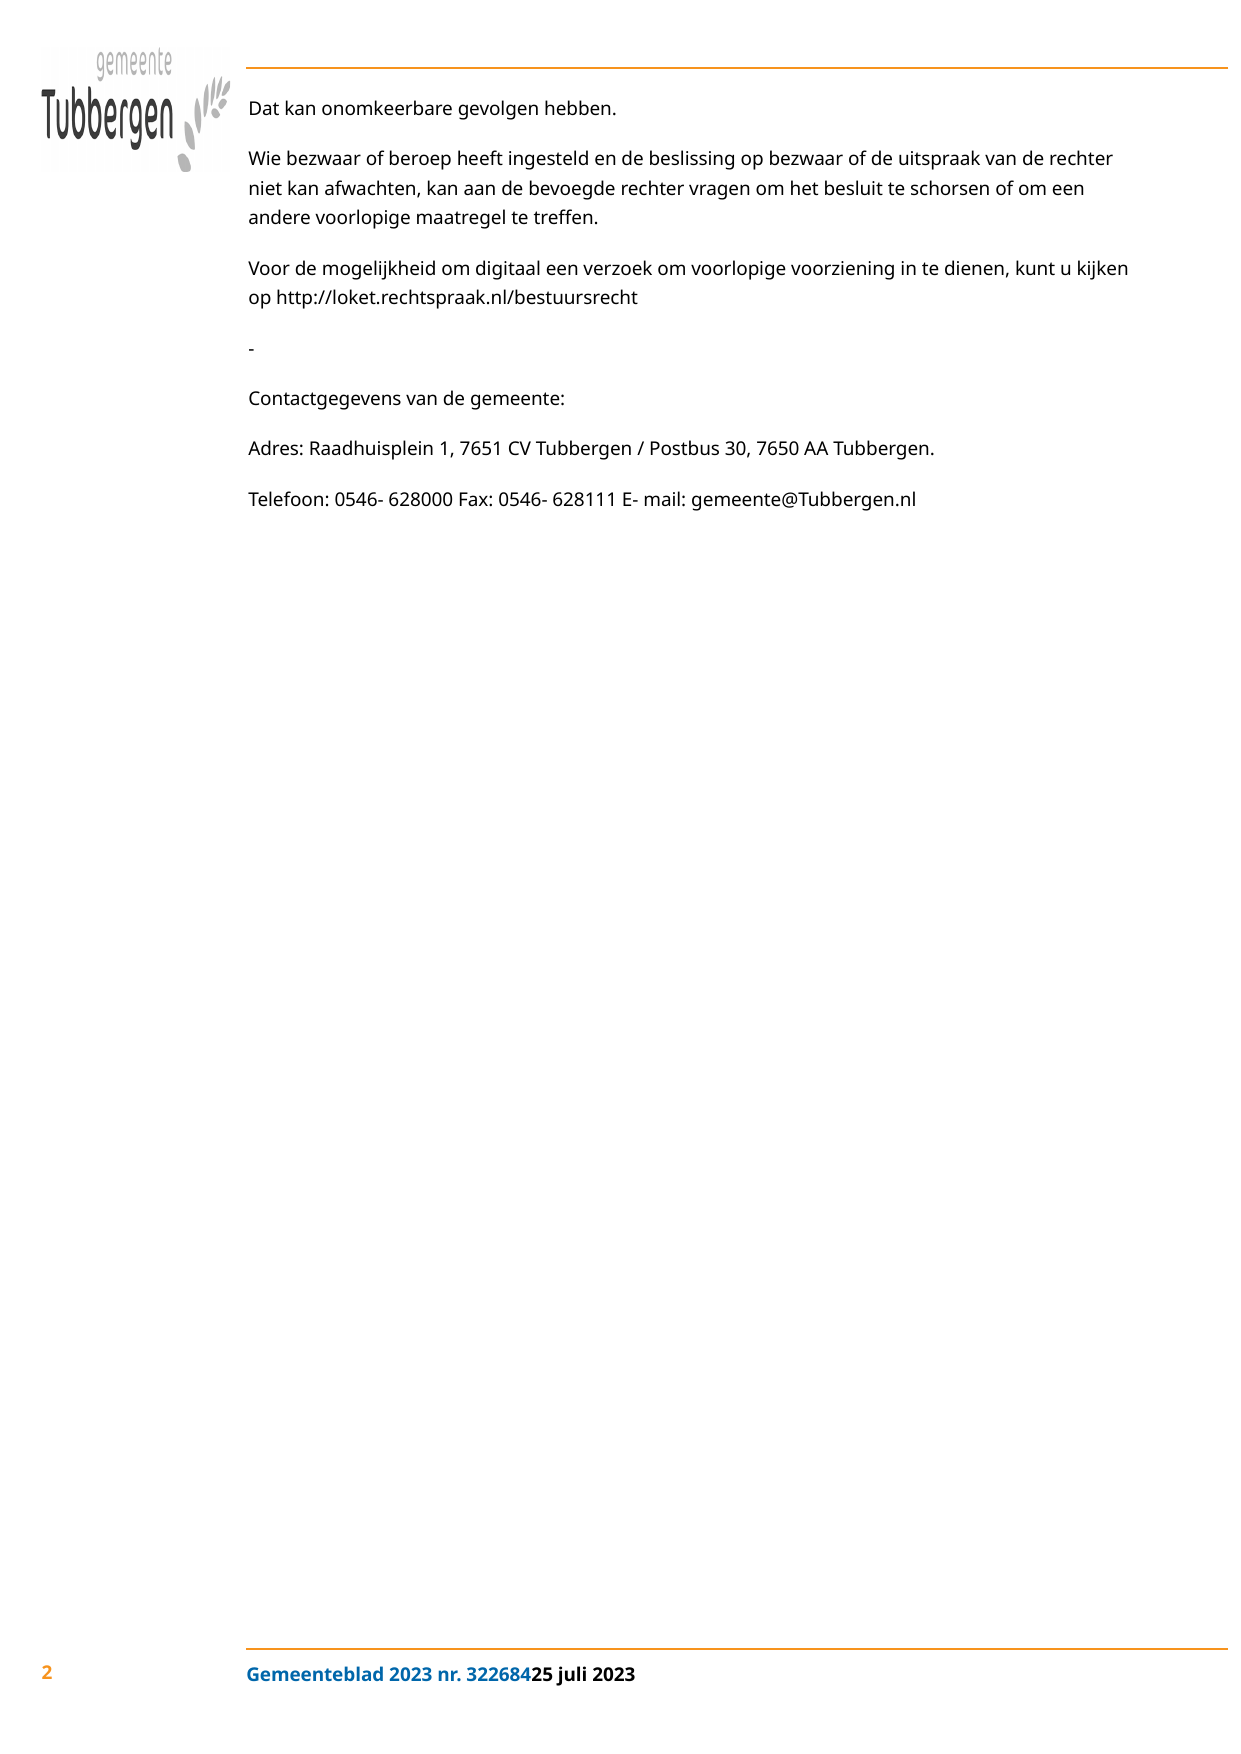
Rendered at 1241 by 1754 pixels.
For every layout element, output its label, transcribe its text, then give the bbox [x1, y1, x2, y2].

text Adres: Raadhuisplein 1, 7651 CV Tubbergen / Postbus 30, 7650 AA Tubbergen. [248, 436, 1152, 461]
text Telefoon: 0546- 628000 Fax: 0546- 628111 E- mail: gemeente@Tubbergen.nl [248, 486, 1152, 512]
text Voor de mogelijkheid om digitaal een verzoek om voorlopige voorziening in te dienen, kunt u kijken op http://loket.rechtspraak.nl/bestuursrecht [248, 255, 1152, 310]
text Wie bezwaar of beroep heeft ingesteld en de beslissing op bezwaar of de uitspraak van de rechter niet kan afwachten, kan aan de bevoegde rechter vragen om het besluit te schorsen of om een andere voorlopige maatregel te treffen. [248, 145, 1152, 230]
text Contactgegevens van de gemeente: [248, 385, 1152, 411]
picture [41, 47, 231, 172]
text Dat kan onomkeerbare gevolgen hebben. [248, 95, 1152, 121]
text - [248, 335, 1152, 361]
